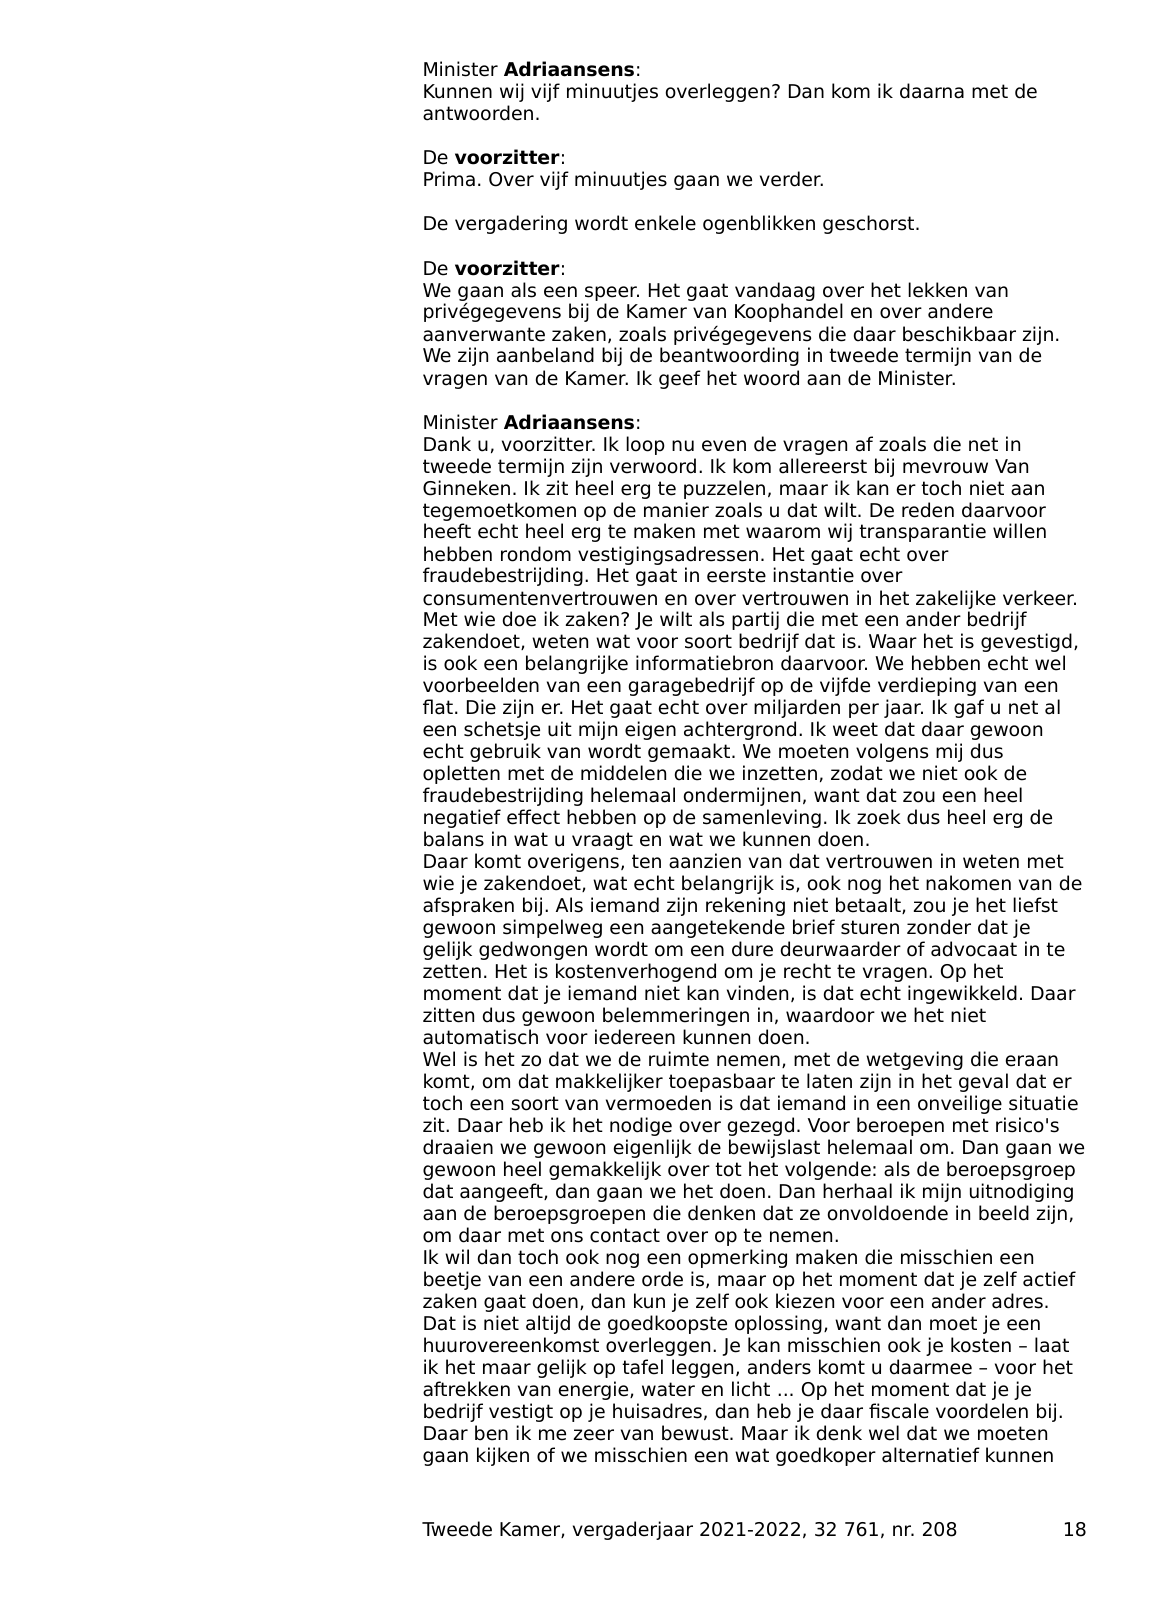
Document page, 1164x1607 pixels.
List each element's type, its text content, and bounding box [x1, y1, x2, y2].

text Wel is het zo dat we de ruimte nemen, met de wetgeving die eraan komt, om dat makkelijker toepasbaar te laten zijn in het geval dat er toch een soort van vermoeden is dat iemand in een onveilige situatie zit. Daar heb ik het nodige over gezegd. Voor beroepen met risico's draaien we gewoon eigenlijk de bewijslast helemaal om. Dan gaan we gewoon heel gemakkelijk over tot het volgende: als de beroepsgroep dat aangeeft, dan gaan we het doen. Dan herhaal ik mijn uitnodiging aan de beroepsgroepen die denken dat ze onvoldoende in beeld zijn, om daar met ons contact over op te nemen. [422, 1049, 1087, 1247]
text De vergadering wordt enkele ogenblikken geschorst. [422, 213, 1087, 235]
text De voorzitter: [422, 257, 1087, 279]
text Minister Adriaansens: [422, 59, 1087, 81]
text Prima. Over vijf minuutjes gaan we verder. [422, 169, 1087, 191]
text Daar komt overigens, ten aanzien van dat vertrouwen in weten met wie je zakendoet, wat echt belangrijk is, ook nog het nakomen van de afspraken bij. Als iemand zijn rekening niet betaalt, zou je het liefst gewoon simpelweg een aangetekende brief sturen zonder dat je gelijk gedwongen wordt om een dure deurwaarder of advocaat in te zetten. Het is kostenverhogend om je recht te vragen. Op het moment dat je iemand niet kan vinden, is dat echt ingewikkeld. Daar zitten dus gewoon belemmeringen in, waardoor we het niet automatisch voor iedereen kunnen doen. [422, 851, 1087, 1049]
text De voorzitter: [422, 147, 1087, 169]
text Kunnen wij vijf minuutjes overleggen? Dan kom ik daarna met de antwoorden. [422, 81, 1087, 125]
text Dank u, voorzitter. Ik loop nu even de vragen af zoals die net in tweede termijn zijn verwoord. Ik kom allereerst bij mevrouw Van Ginneken. Ik zit heel erg te puzzelen, maar ik kan er toch niet aan tegemoetkomen op de manier zoals u dat wilt. De reden daarvoor heeft echt heel erg te maken met waarom wij transparantie willen hebben rondom vestigingsadressen. Het gaat echt over fraudebestrijding. Het gaat in eerste instantie over consumentenvertrouwen en over vertrouwen in het zakelijke verkeer. Met wie doe ik zaken? Je wilt als partij die met een ander bedrijf zakendoet, weten wat voor soort bedrijf dat is. Waar het is gevestigd, is ook een belangrijke informatiebron daarvoor. We hebben echt wel voorbeelden van een garagebedrijf op de vijfde verdieping van een flat. Die zijn er. Het gaat echt over miljarden per jaar. Ik gaf u net al een schetsje uit mijn eigen achtergrond. Ik weet dat daar gewoon echt gebruik van wordt gemaakt. We moeten volgens mij dus opletten met de middelen die we inzetten, zodat we niet ook de fraudebestrijding helemaal ondermijnen, want dat zou een heel negatief effect hebben op de samenleving. Ik zoek dus heel erg de balans in wat u vraagt en wat we kunnen doen. [422, 433, 1087, 851]
text Minister Adriaansens: [422, 412, 1087, 433]
text Ik wil dan toch ook nog een opmerking maken die misschien een beetje van een andere orde is, maar op het moment dat je zelf actief zaken gaat doen, dan kun je zelf ook kiezen voor een ander adres. Dat is niet altijd de goedkoopste oplossing, want dan moet je een huurovereenkomst overleggen. Je kan misschien ook je kosten – laat ik het maar gelijk op tafel leggen, anders komt u daarmee – voor het aftrekken van energie, water en licht ... Op het moment dat je je bedrijf vestigt op je huisadres, dan heb je daar fiscale voordelen bij. Daar ben ik me zeer van bewust. Maar ik denk wel dat we moeten gaan kijken of we misschien een wat goedkoper alternatief kunnen [422, 1247, 1087, 1467]
text We gaan als een speer. Het gaat vandaag over het lekken van privégegevens bij de Kamer van Koophandel en over andere aanverwante zaken, zoals privégegevens die daar beschikbaar zijn. We zijn aanbeland bij de beantwoording in tweede termijn van de vragen van de Kamer. Ik geef het woord aan de Minister. [422, 279, 1087, 389]
